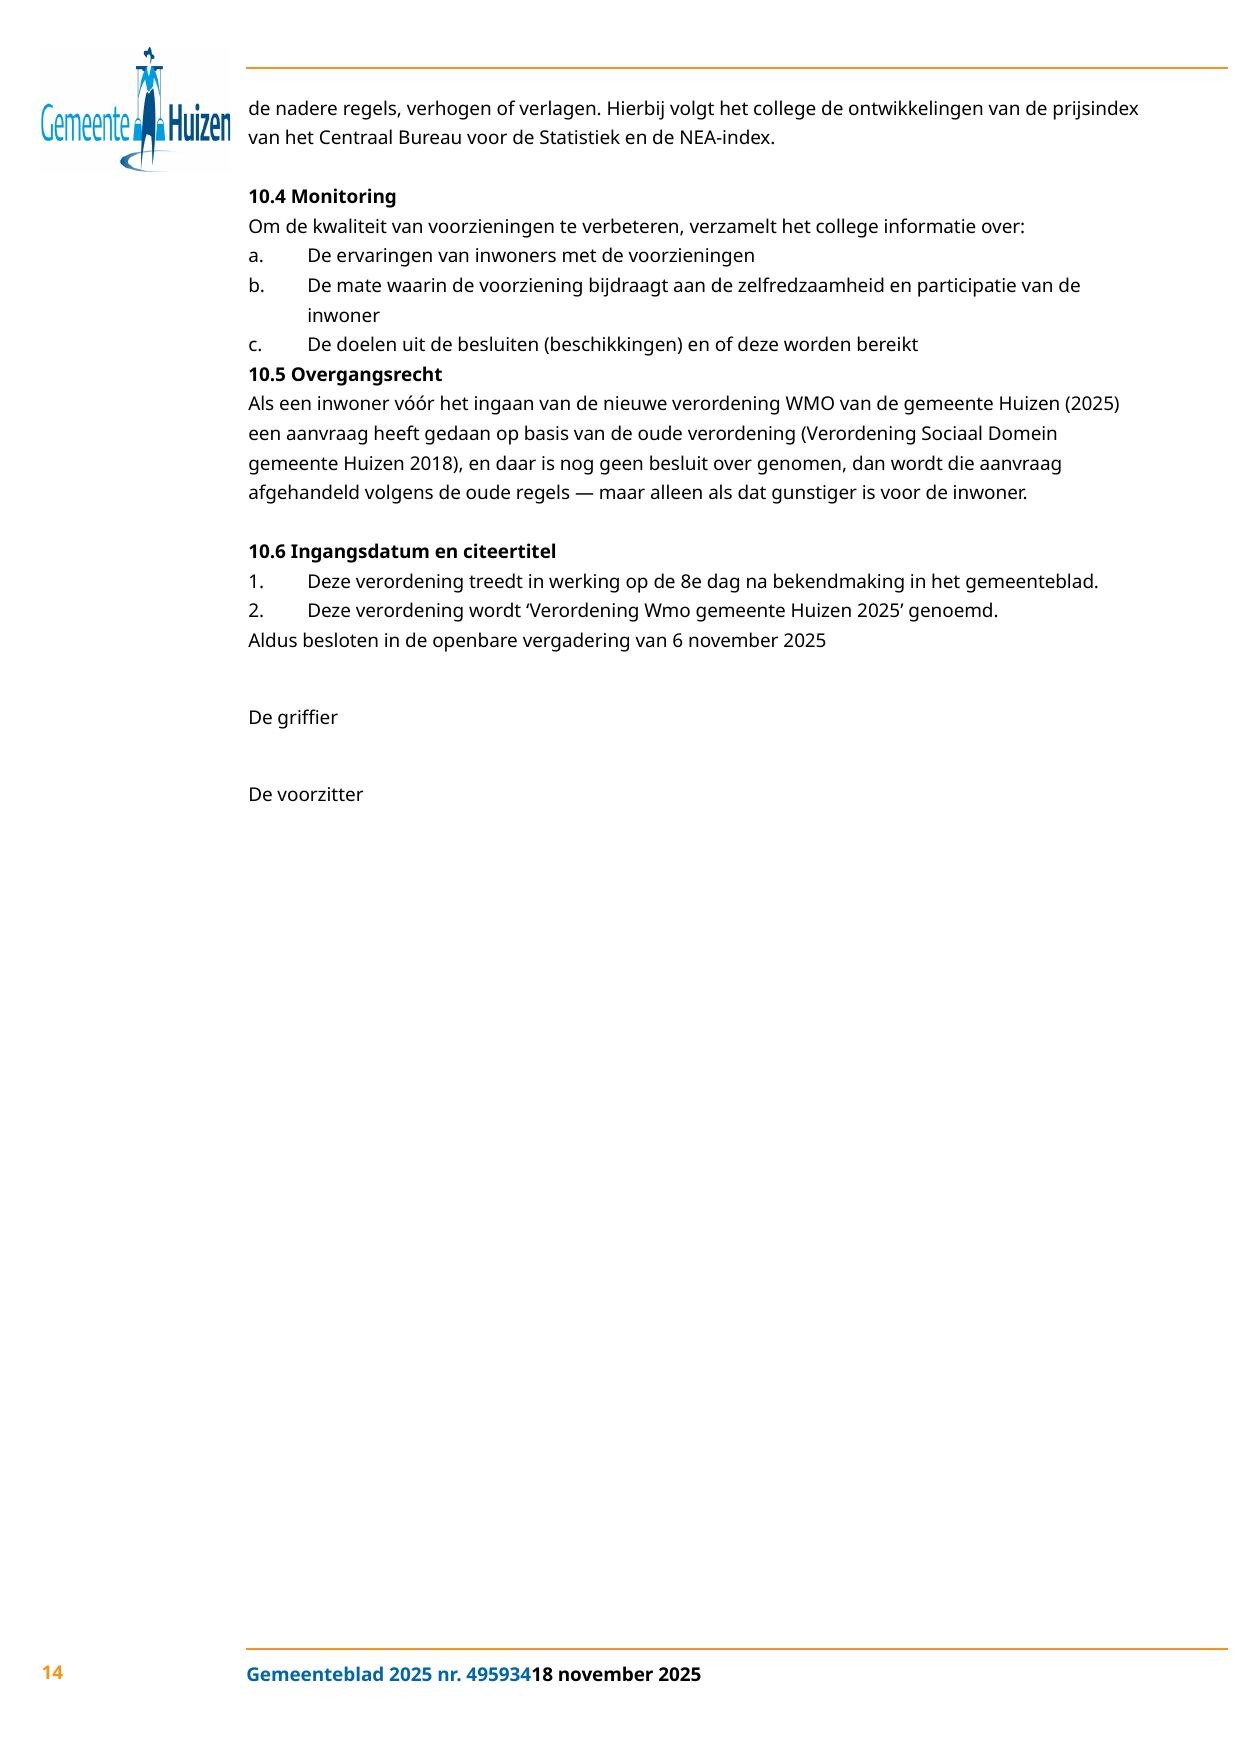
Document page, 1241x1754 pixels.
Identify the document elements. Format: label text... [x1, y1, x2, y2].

text Aldus besloten in de openbare vergadering van 6 november 2025 [248, 627, 1152, 653]
text 10.4 Monitoring [248, 183, 1152, 209]
list De mate waarin de voorziening bijdraagt aan de zelfredzaamheid en participatie van de inwoner [248, 272, 1152, 328]
text De voorzitter [248, 782, 1152, 807]
text De griffier [248, 704, 1152, 730]
list Deze verordening treedt in werking op de 8e dag na bekendmaking in het gemeenteblad. [248, 568, 1152, 594]
text Als een inwoner vóór het ingaan van de nieuwe verordening WMO van de gemeente Huizen (2025) een aanvraag heeft gedaan op basis van de oude verordening (Verordening Sociaal Domein gemeente Huizen 2018), en daar is nog geen besluit over genomen, dan wordt die aanvraag afgehandeld volgens de oude regels — maar alleen als dat gunstiger is voor de inwoner. [248, 391, 1152, 505]
list De doelen uit de besluiten (beschikkingen) en of deze worden bereikt [248, 331, 1152, 357]
text 10.6 Ingangsdatum en citeertitel [248, 538, 1152, 564]
picture [41, 47, 231, 172]
text Om de kwaliteit van voorzieningen te verbeteren, verzamelt het college informatie over: [248, 213, 1152, 239]
text 10.5 Overgangsrecht [248, 361, 1152, 387]
text de nadere regels, verhogen of verlagen. Hierbij volgt het college de ontwikkelingen van de prijsindex van het Centraal Bureau voor de Statistiek en de NEA-index. [248, 95, 1152, 150]
list Deze verordening wordt ‘Verordening Wmo gemeente Huizen 2025’ genoemd. [248, 598, 1152, 623]
list De ervaringen van inwoners met de voorzieningen [248, 243, 1152, 268]
